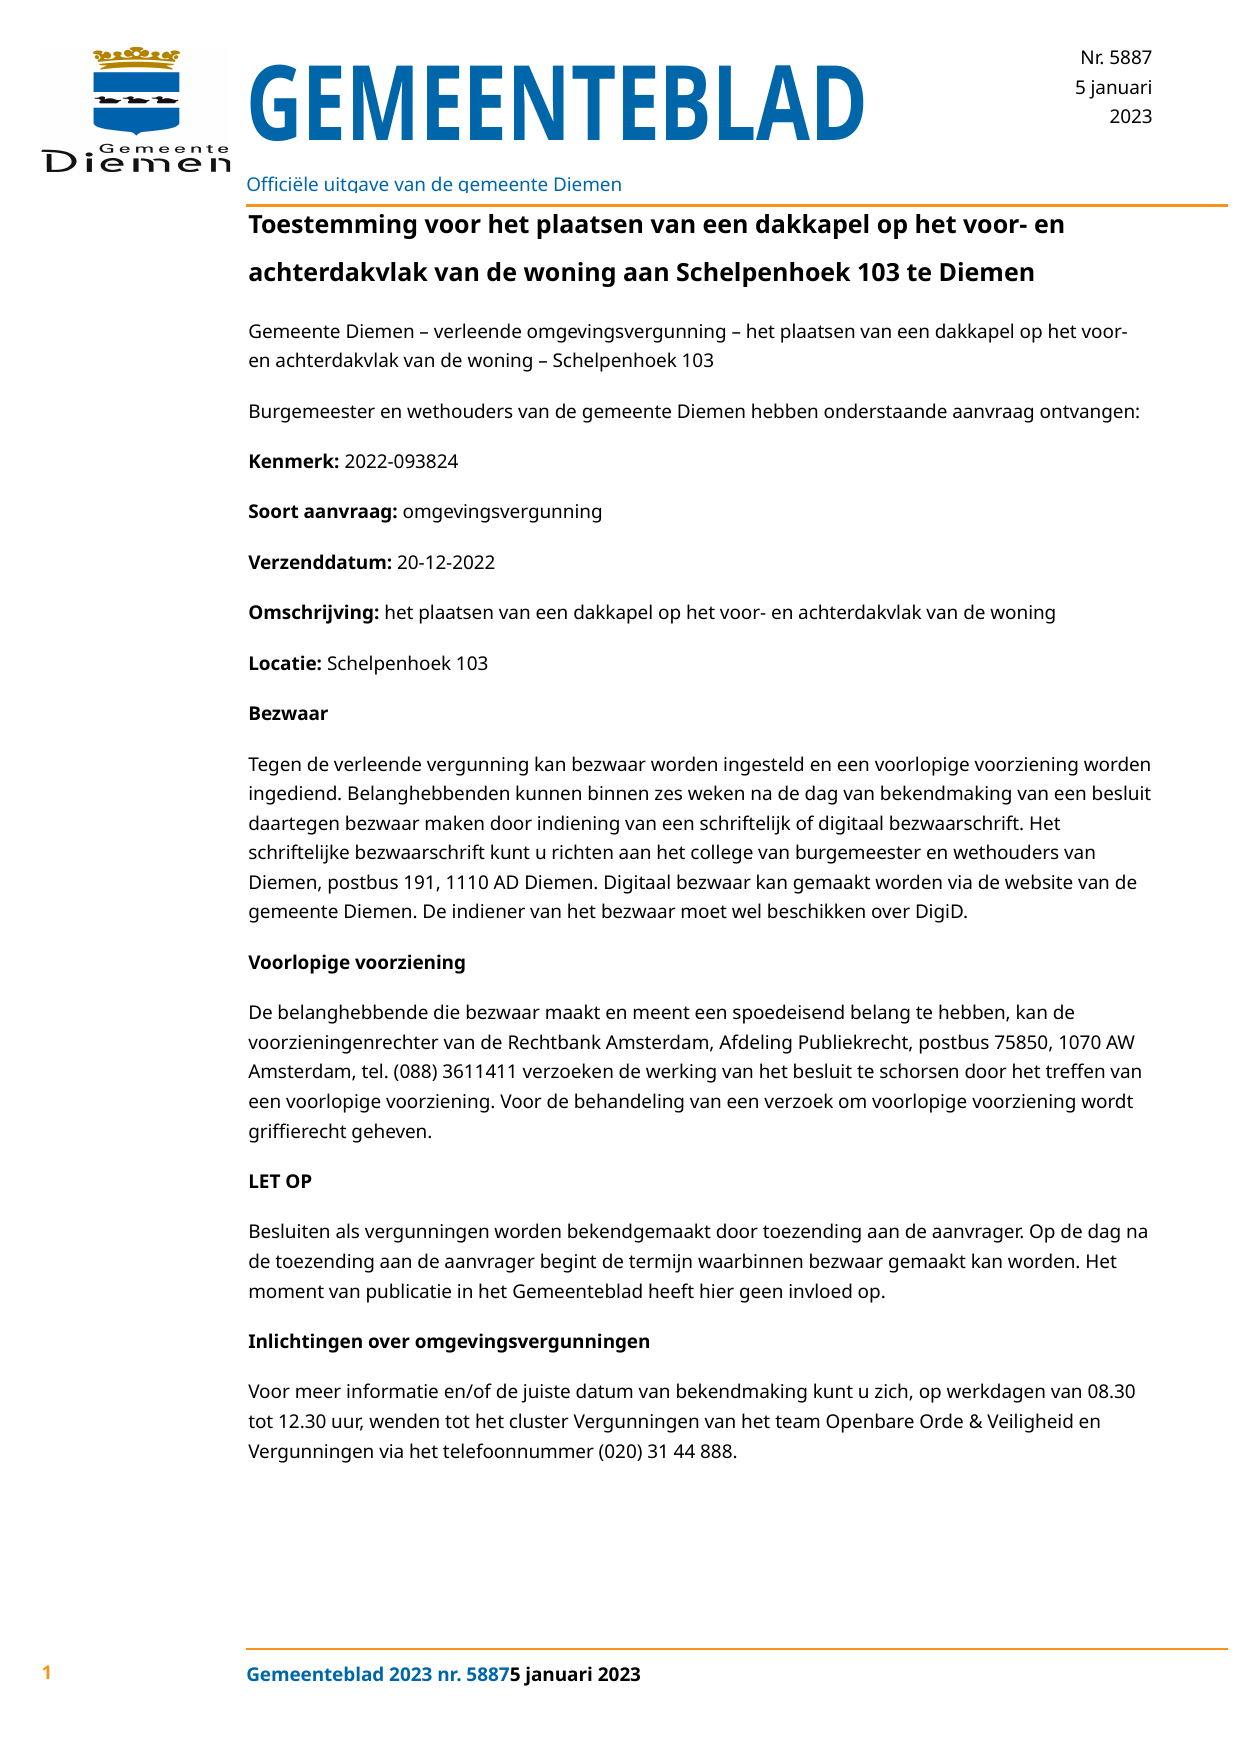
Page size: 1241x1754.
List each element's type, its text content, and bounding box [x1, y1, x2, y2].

text Kenmerk: 2022-093824 [248, 448, 1152, 474]
text Tegen de verleende vergunning kan bezwaar worden ingesteld en een voorlopige voorziening worden ingediend. Belanghebbenden kunnen binnen zes weken na de dag van bekendmaking van een besluit daartegen bezwaar maken door indiening van een schriftelijk of digitaal bezwaarschrift. Het schriftelijke bezwaarschrift kunt u richten aan het college van burgemeester en wethouders van Diemen, postbus 191, 1110 AD Diemen. Digitaal bezwaar kan gemaakt worden via de website van de gemeente Diemen. De indiener van het bezwaar moet wel beschikken over DigiD. [248, 751, 1152, 924]
text Soort aanvraag: omgevingsvergunning [248, 499, 1152, 524]
text LET OP [248, 1168, 1152, 1194]
text Voor meer informatie en/of de juiste datum van bekendmaking kunt u zich, op werkdagen van 08.30 tot 12.30 uur, wenden tot het cluster Vergunningen van het team Openbare Orde & Veiligheid en Vergunningen via het telefoonnummer (020) 31 44 888. [248, 1379, 1152, 1464]
picture [41, 47, 231, 172]
text Burgemeester en wethouders van de gemeente Diemen hebben onderstaande aanvraag ontvangen: [248, 398, 1152, 424]
text Voorlopige voorziening [248, 949, 1152, 975]
text Inlichtingen over omgevingsvergunningen [248, 1328, 1152, 1354]
text Bezwaar [248, 700, 1152, 726]
text Besluiten als vergunningen worden bekendgemaakt door toezending aan de aanvrager. Op de dag na de toezending aan de aanvrager begint de termijn waarbinnen bezwaar gemaakt kan worden. Het moment van publicatie in het Gemeenteblad heeft hier geen invloed op. [248, 1219, 1152, 1304]
text Gemeente Diemen – verleende omgevingsvergunning – het plaatsen van een dakkapel op het voor- en achterdakvlak van de woning – Schelpenhoek 103 [248, 318, 1152, 373]
text Locatie: Schelpenhoek 103 [248, 650, 1152, 676]
text De belanghebbende die bezwaar maakt en meent een spoedeisend belang te hebben, kan de voorzieningenrechter van de Rechtbank Amsterdam, Afdeling Publiekrecht, postbus 75850, 1070 AW Amsterdam, tel. (088) 3611411 verzoeken de werking van het besluit te schorsen door het treffen van een voorlopige voorziening. Voor de behandeling van een verzoek om voorlopige voorziening wordt griffierecht geheven. [248, 999, 1152, 1144]
text Toestemming voor het plaatsen van een dakkapel op het voor- en achterdakvlak van de woning aan Schelpenhoek 103 te Diemen [248, 207, 1152, 288]
text Verzenddatum: 20-12-2022 [248, 549, 1152, 575]
text Omschrijving: het plaatsen van een dakkapel op het voor- en achterdakvlak van de woning [248, 599, 1152, 625]
